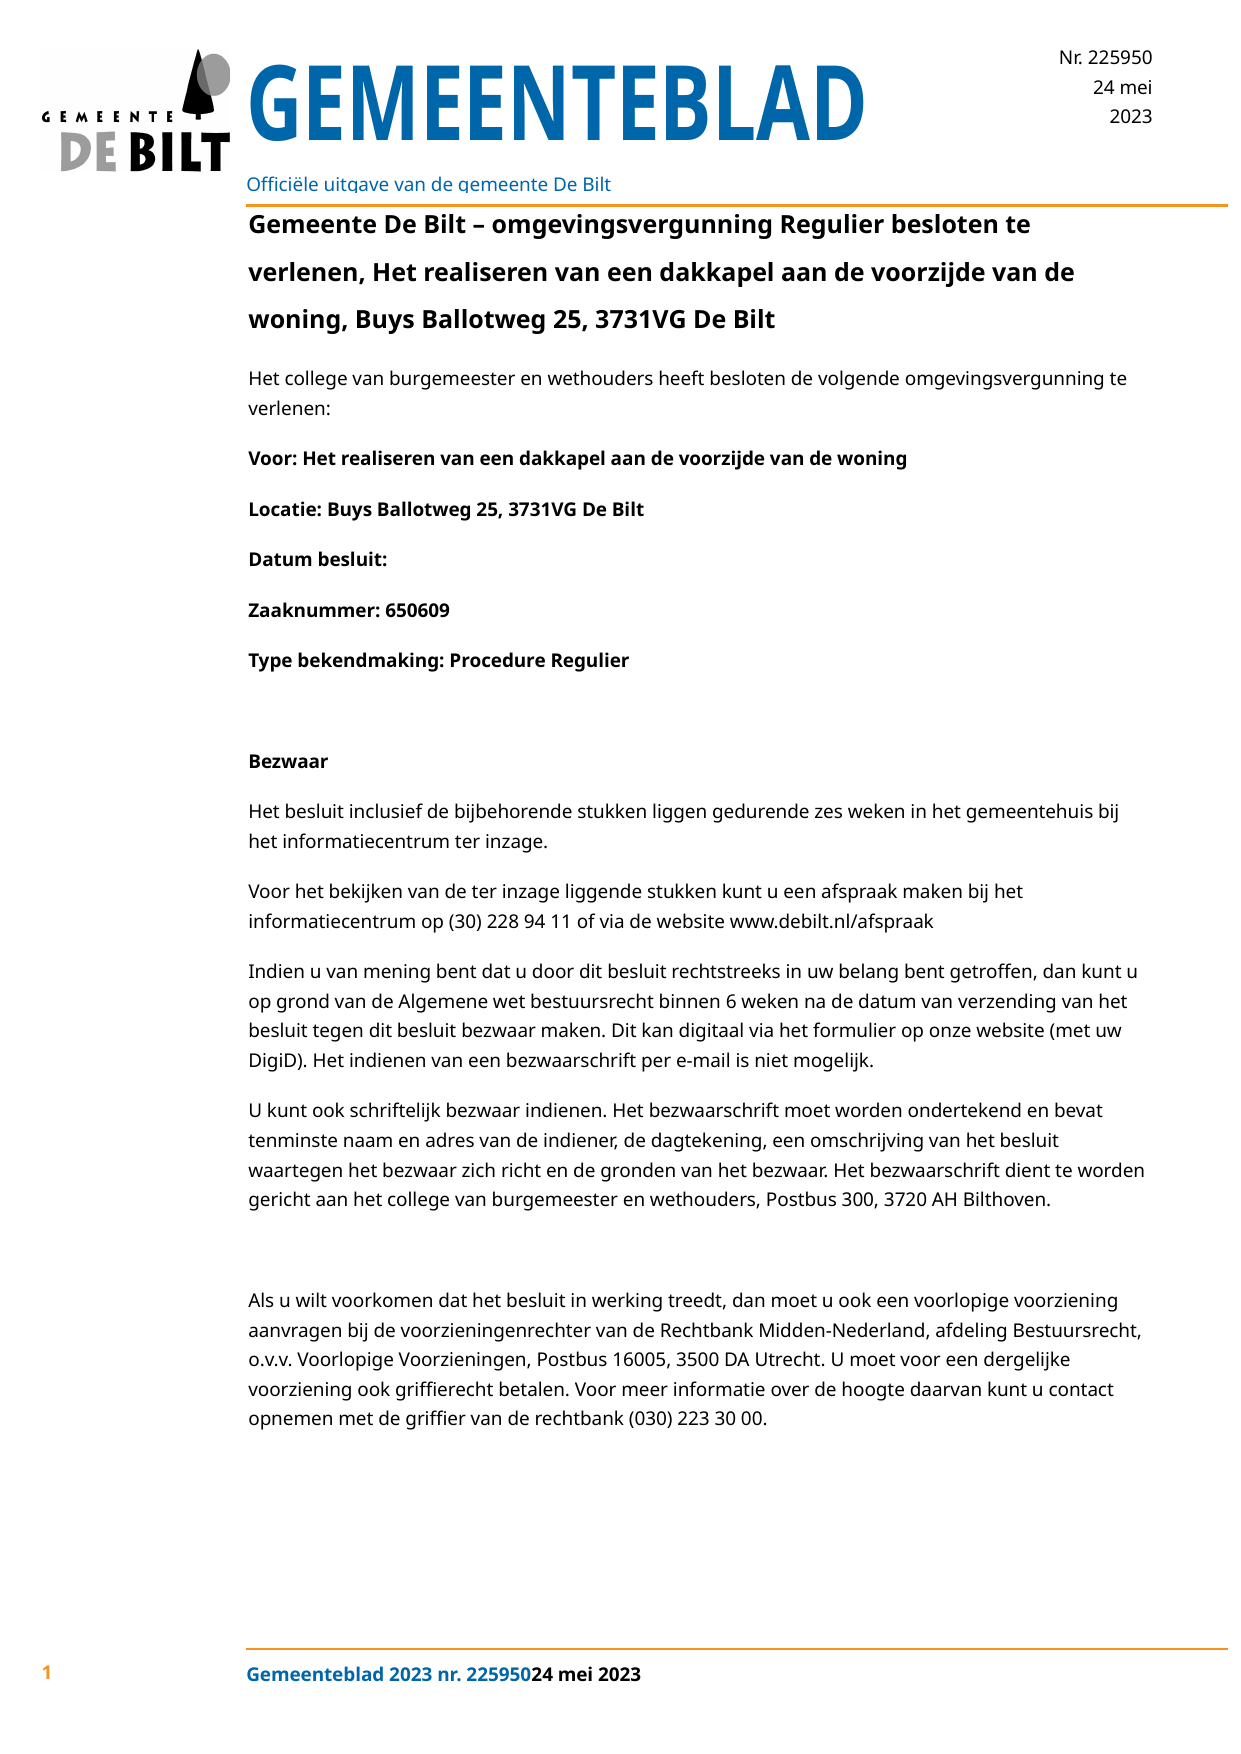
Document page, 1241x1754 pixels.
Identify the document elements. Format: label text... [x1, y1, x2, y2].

text Datum besluit: [248, 546, 1152, 572]
text Voor: Het realiseren van een dakkapel aan de voorzijde van de woning [248, 446, 1152, 471]
text Gemeente De Bilt – omgevingsvergunning Regulier besloten te verlenen, Het realiseren van een dakkapel aan de voorzijde van de woning, Buys Ballotweg 25, 3731VG De Bilt [248, 207, 1152, 336]
text Zaaknummer: 650609 [248, 597, 1152, 622]
text Als u wilt voorkomen dat het besluit in werking treedt, dan moet u ook een voorlopige voorziening aanvragen bij de voorzieningenrechter van de Rechtbank Midden-Nederland, afdeling Bestuursrecht, o.v.v. Voorlopige Voorzieningen, Postbus 16005, 3500 DA Utrecht. U moet voor een dergelijke voorziening ook griffierecht betalen. Voor meer informatie over de hoogte daarvan kunt u contact opnemen met de griffier van de rechtbank (030) 223 30 00. [248, 1287, 1152, 1431]
text Het besluit inclusief de bijbehorende stukken liggen gedurende zes weken in het gemeentehuis bij het informatiecentrum ter inzage. [248, 798, 1152, 854]
picture [41, 47, 231, 172]
text U kunt ook schriftelijk bezwaar indienen. Het bezwaarschrift moet worden ondertekend en bevat tenminste naam en adres van de indiener, de dagtekening, een omschrijving van het besluit waartegen het bezwaar zich richt en de gronden van het bezwaar. Het bezwaarschrift dient te worden gericht aan het college van burgemeester en wethouders, Postbus 300, 3720 AH Bilthoven. [248, 1098, 1152, 1212]
text Voor het bekijken van de ter inzage liggende stukken kunt u een afspraak maken bij het informatiecentrum op (30) 228 94 11 of via de website www.debilt.nl/afspraak [248, 878, 1152, 934]
text Het college van burgemeester en wethouders heeft besloten de volgende omgevingsvergunning te verlenen: [248, 366, 1152, 421]
text Bezwaar [248, 748, 1152, 774]
text Type bekendmaking: Procedure Regulier [248, 647, 1152, 673]
text Locatie: Buys Ballotweg 25, 3731VG De Bilt [248, 496, 1152, 522]
text Indien u van mening bent dat u door dit besluit rechtstreeks in uw belang bent getroffen, dan kunt u op grond van de Algemene wet bestuursrecht binnen 6 weken na de datum van verzending van het besluit tegen dit besluit bezwaar maken. Dit kan digitaal via het formulier op onze website (met uw DigiD). Het indienen van een bezwaarschrift per e-mail is niet mogelijk. [248, 958, 1152, 1073]
